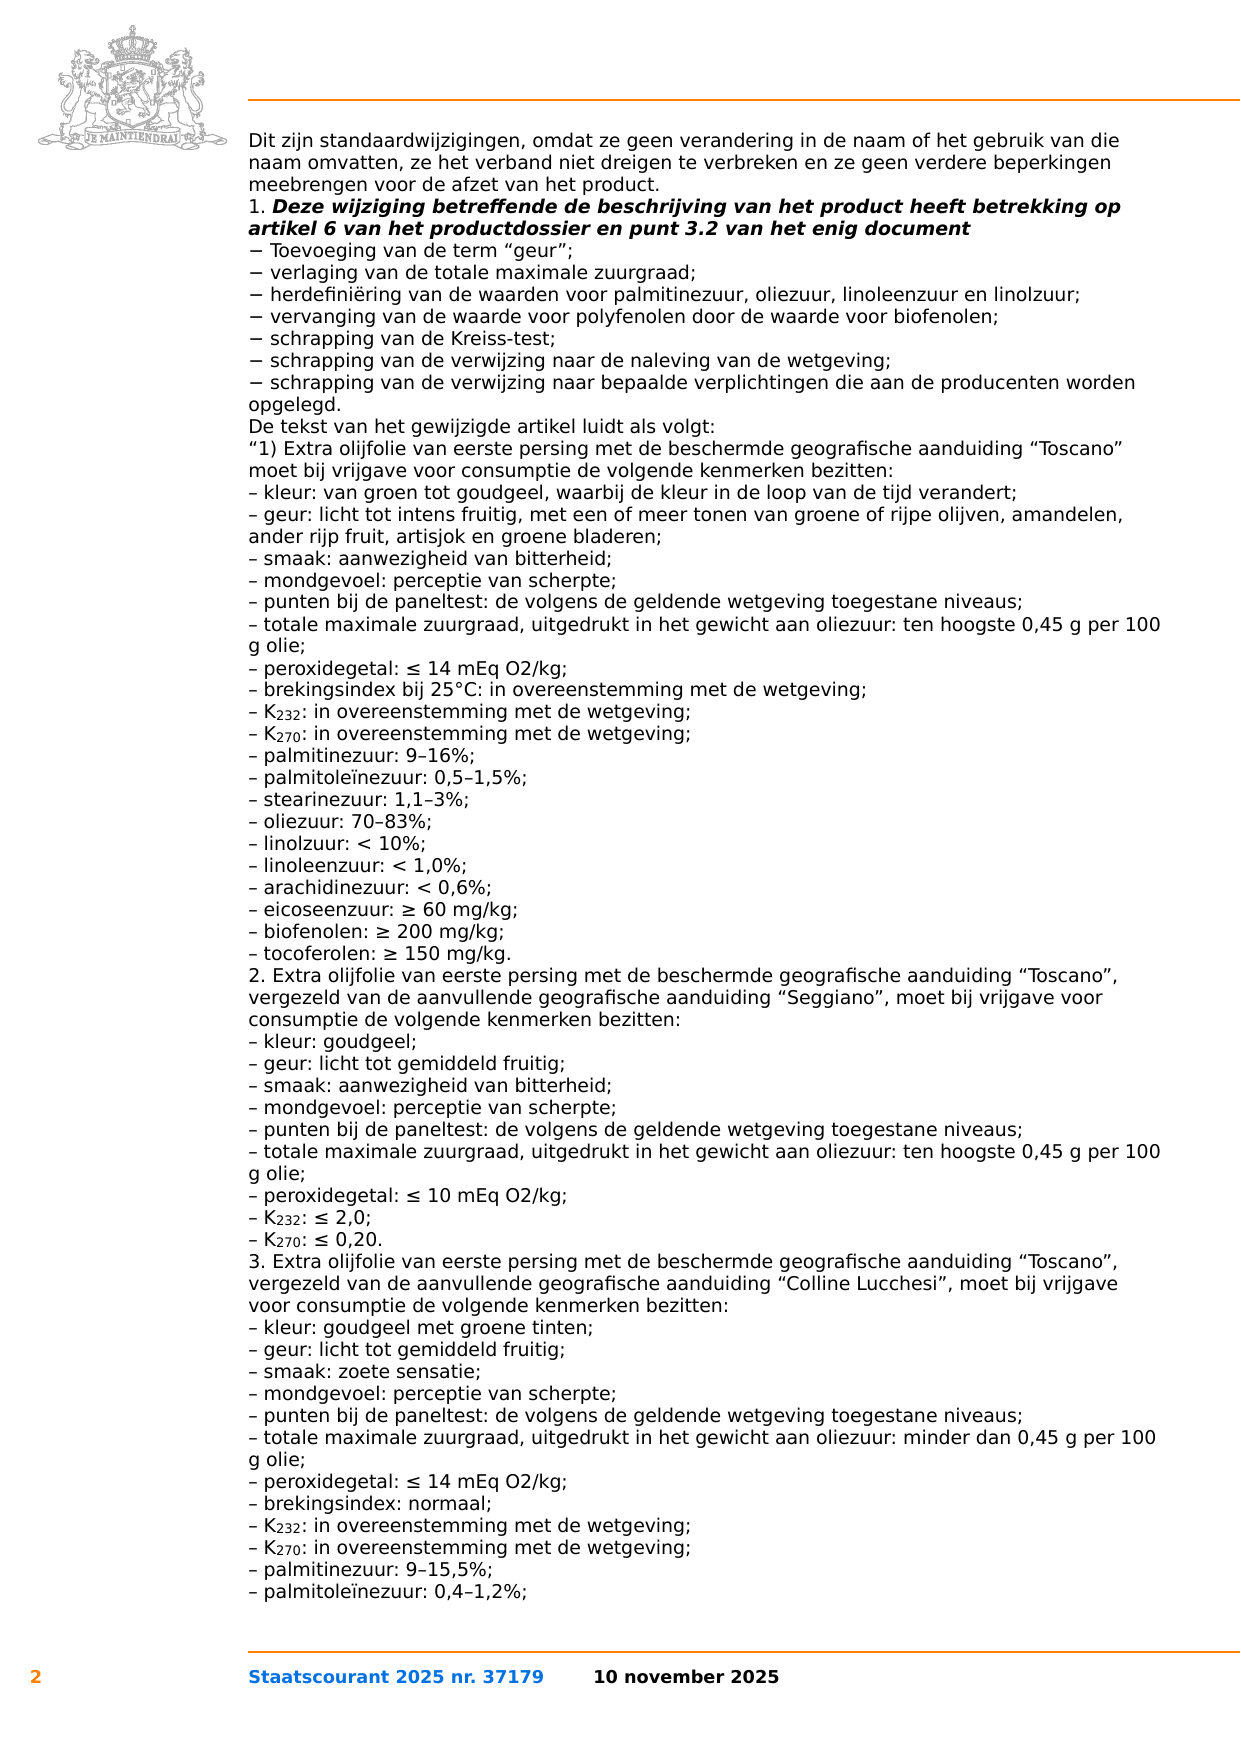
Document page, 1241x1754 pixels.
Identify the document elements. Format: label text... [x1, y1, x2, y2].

text 2. Extra olijfolie van eerste persing met de beschermde geografische aanduiding “Toscano”, vergezeld van de aanvullende geografische aanduiding “Seggiano”, moet bij vrijgave voor consumptie de volgende kenmerken bezitten: [248, 965, 1163, 1031]
text 3. Extra olijfolie van eerste persing met de beschermde geografische aanduiding “Toscano”, vergezeld van de aanvullende geografische aanduiding “Colline Lucchesi”, moet bij vrijgave voor consumptie de volgende kenmerken bezitten: [248, 1251, 1163, 1317]
text – punten bij de paneltest: de volgens de geldende wetgeving toegestane niveaus; [248, 1119, 1163, 1141]
text – K270: in overeenstemming met de wetgeving; [248, 1537, 1163, 1558]
text – kleur: goudgeel met groene tinten; [248, 1317, 1163, 1339]
text – oliezuur: 70–83%; [248, 811, 1163, 833]
text – eicoseenzuur: ≥ 60 mg/kg; [248, 899, 1163, 921]
text – peroxidegetal: ≤ 10 mEq O2/kg; [248, 1185, 1163, 1207]
text – mondgevoel: perceptie van scherpte; [248, 1097, 1163, 1119]
text − verlaging van de totale maximale zuurgraad; [248, 262, 1163, 284]
text – arachidinezuur: < 0,6%; [248, 877, 1163, 899]
text − Toevoeging van de term “geur”; [248, 240, 1163, 262]
text − herdefiniëring van de waarden voor palmitinezuur, oliezuur, linoleenzuur en linolzuur; [248, 284, 1163, 306]
text – K232: ≤ 2,0; [248, 1207, 1163, 1229]
text “1) Extra olijfolie van eerste persing met de beschermde geografische aanduiding “Toscano” moet bij vrijgave voor consumptie de volgende kenmerken bezitten: [248, 438, 1163, 482]
text − vervanging van de waarde voor polyfenolen door de waarde voor biofenolen; [248, 306, 1163, 328]
text – geur: licht tot intens fruitig, met een of meer tonen van groene of rijpe olijven, amandelen, ander rijp fruit, artisjok en groene bladeren; [248, 503, 1163, 547]
text – totale maximale zuurgraad, uitgedrukt in het gewicht aan oliezuur: ten hoogste 0,45 g per 100 g olie; [248, 613, 1163, 657]
text – tocoferolen: ≥ 150 mg/kg. [248, 943, 1163, 965]
text – brekingsindex: normaal; [248, 1493, 1163, 1514]
text – geur: licht tot gemiddeld fruitig; [248, 1339, 1163, 1361]
text – K270: ≤ 0,20. [248, 1229, 1163, 1251]
text – kleur: van groen tot goudgeel, waarbij de kleur in de loop van de tijd verandert; [248, 482, 1163, 503]
text De tekst van het gewijzigde artikel luidt als volgt: [248, 416, 1163, 438]
text – kleur: goudgeel; [248, 1031, 1163, 1053]
text – mondgevoel: perceptie van scherpte; [248, 1383, 1163, 1405]
text − schrapping van de Kreiss-test; [248, 328, 1163, 350]
text – peroxidegetal: ≤ 14 mEq O2/kg; [248, 1471, 1163, 1493]
text – palmitoleïnezuur: 0,4–1,2%; [248, 1581, 1163, 1602]
text – palmitinezuur: 9–16%; [248, 745, 1163, 767]
text – palmitoleïnezuur: 0,5–1,5%; [248, 767, 1163, 789]
text – smaak: zoete sensatie; [248, 1361, 1163, 1383]
text 1. Deze wijziging betreffende de beschrijving van het product heeft betrekking op artikel 6 van het productdossier en punt 3.2 van het enig document [248, 196, 1163, 240]
text – palmitinezuur: 9–15,5%; [248, 1558, 1163, 1581]
text – linolzuur: < 10%; [248, 833, 1163, 855]
text – K232: in overeenstemming met de wetgeving; [248, 1514, 1163, 1537]
text – punten bij de paneltest: de volgens de geldende wetgeving toegestane niveaus; [248, 591, 1163, 613]
text − schrapping van de verwijzing naar de naleving van de wetgeving; [248, 350, 1163, 372]
text – biofenolen: ≥ 200 mg/kg; [248, 921, 1163, 943]
text – stearinezuur: 1,1–3%; [248, 789, 1163, 811]
text – punten bij de paneltest: de volgens de geldende wetgeving toegestane niveaus; [248, 1405, 1163, 1427]
text – brekingsindex bij 25°C: in overeenstemming met de wetgeving; [248, 679, 1163, 701]
text Dit zijn standaardwijzigingen, omdat ze geen verandering in de naam of het gebruik van die naam omvatten, ze het verband niet dreigen te verbreken en ze geen verdere beperkingen meebrengen voor de afzet van het product. [248, 130, 1163, 196]
text – geur: licht tot gemiddeld fruitig; [248, 1053, 1163, 1075]
text – K270: in overeenstemming met de wetgeving; [248, 723, 1163, 745]
text − schrapping van de verwijzing naar bepaalde verplichtingen die aan de producenten worden opgelegd. [248, 372, 1163, 416]
text – smaak: aanwezigheid van bitterheid; [248, 547, 1163, 569]
picture [38, 25, 227, 150]
text – mondgevoel: perceptie van scherpte; [248, 569, 1163, 591]
text – smaak: aanwezigheid van bitterheid; [248, 1075, 1163, 1097]
text – K232: in overeenstemming met de wetgeving; [248, 701, 1163, 723]
text – totale maximale zuurgraad, uitgedrukt in het gewicht aan oliezuur: minder dan 0,45 g per 100 g olie; [248, 1427, 1163, 1471]
text – peroxidegetal: ≤ 14 mEq O2/kg; [248, 657, 1163, 679]
text – totale maximale zuurgraad, uitgedrukt in het gewicht aan oliezuur: ten hoogste 0,45 g per 100 g olie; [248, 1141, 1163, 1185]
text – linoleenzuur: < 1,0%; [248, 855, 1163, 877]
